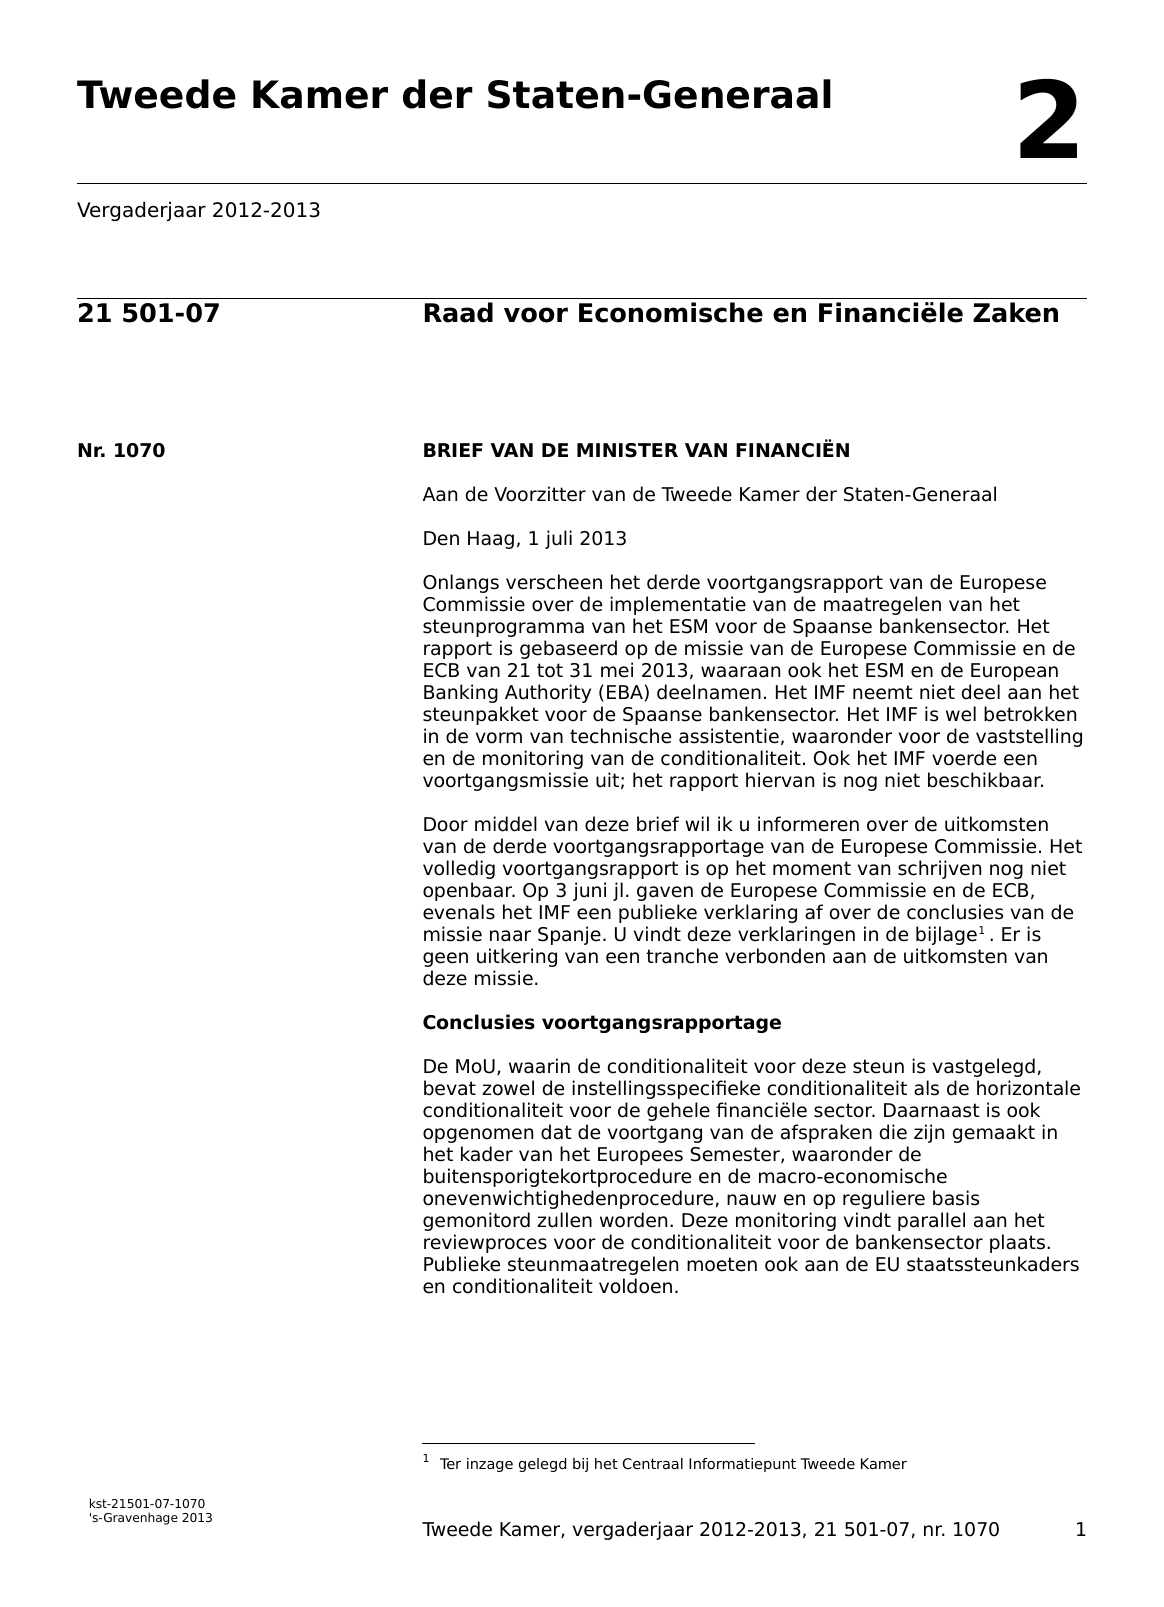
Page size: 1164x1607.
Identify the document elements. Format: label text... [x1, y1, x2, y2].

subtitle 21 501-07 Raad voor Economische en Financiële Zaken [77, 299, 1087, 329]
subtitle Conclusies voortgangsrapportage [422, 1012, 1087, 1034]
text Aan de Voorzitter van de Tweede Kamer der Staten-Generaal [422, 484, 1087, 506]
text Door middel van deze brief wil ik u informeren over de uitkomsten van de derde voortgangsrapportage van de Europese Commissie. Het volledig voortgangsrapport is op het moment van schrijven nog niet openbaar. Op 3 juni jl. gaven de Europese Commissie en de ECB, evenals het IMF een publieke verklaring af over de conclusies van de missie naar Spanje. U vindt deze verklaringen in de bijlage. Er is geen uitkering van een tranche verbonden aan de uitkomsten van deze missie. [422, 814, 1087, 990]
table_header 2 [886, 59, 1087, 183]
text Ter inzage gelegd bij het Centraal Informatiepunt Tweede Kamer [422, 1452, 1087, 1474]
text Onlangs verscheen het derde voortgangsrapport van de Europese Commissie over de implementatie van de maatregelen van het steunprogramma van het ESM voor de Spaanse bankensector. Het rapport is gebaseerd op de missie van de Europese Commissie en de ECB van 21 tot 31 mei 2013, waaraan ook het ESM en de European Banking Authority (EBA) deelnamen. Het IMF neemt niet deel aan het steunpakket voor de Spaanse bankensector. Het IMF is wel betrokken in de vorm van technische assistentie, waaronder voor de vaststelling en de monitoring van de conditionaliteit. Ook het IMF voerde een voortgangsmissie uit; het rapport hiervan is nog niet beschikbaar. [422, 572, 1087, 792]
text Den Haag, 1 juli 2013 [422, 528, 1087, 550]
table_header Tweede Kamer der Staten-Generaal [77, 59, 886, 183]
text 's-Gravenhage 2013 [88, 1511, 323, 1525]
subtitle Nr. 1070 BRIEF VAN DE MINISTER VAN FINANCIËN [77, 440, 1087, 462]
text De MoU, waarin de conditionaliteit voor deze steun is vastgelegd, bevat zowel de instellingsspecifieke conditionaliteit als de horizontale conditionaliteit voor de gehele financiële sector. Daarnaast is ook opgenomen dat de voortgang van de afspraken die zijn gemaakt in het kader van het Europees Semester, waaronder de buitensporigtekortprocedure en de macro-economische onevenwichtighedenprocedure, nauw en op reguliere basis gemonitord zullen worden. Deze monitoring vindt parallel aan het reviewproces voor de conditionaliteit voor de bankensector plaats. Publieke steunmaatregelen moeten ook aan de EU staatssteunkaders en conditionaliteit voldoen. [422, 1056, 1087, 1298]
table_cell Vergaderjaar 2012-2013 [77, 184, 1087, 298]
text kst-21501-07-1070 [88, 1497, 323, 1511]
